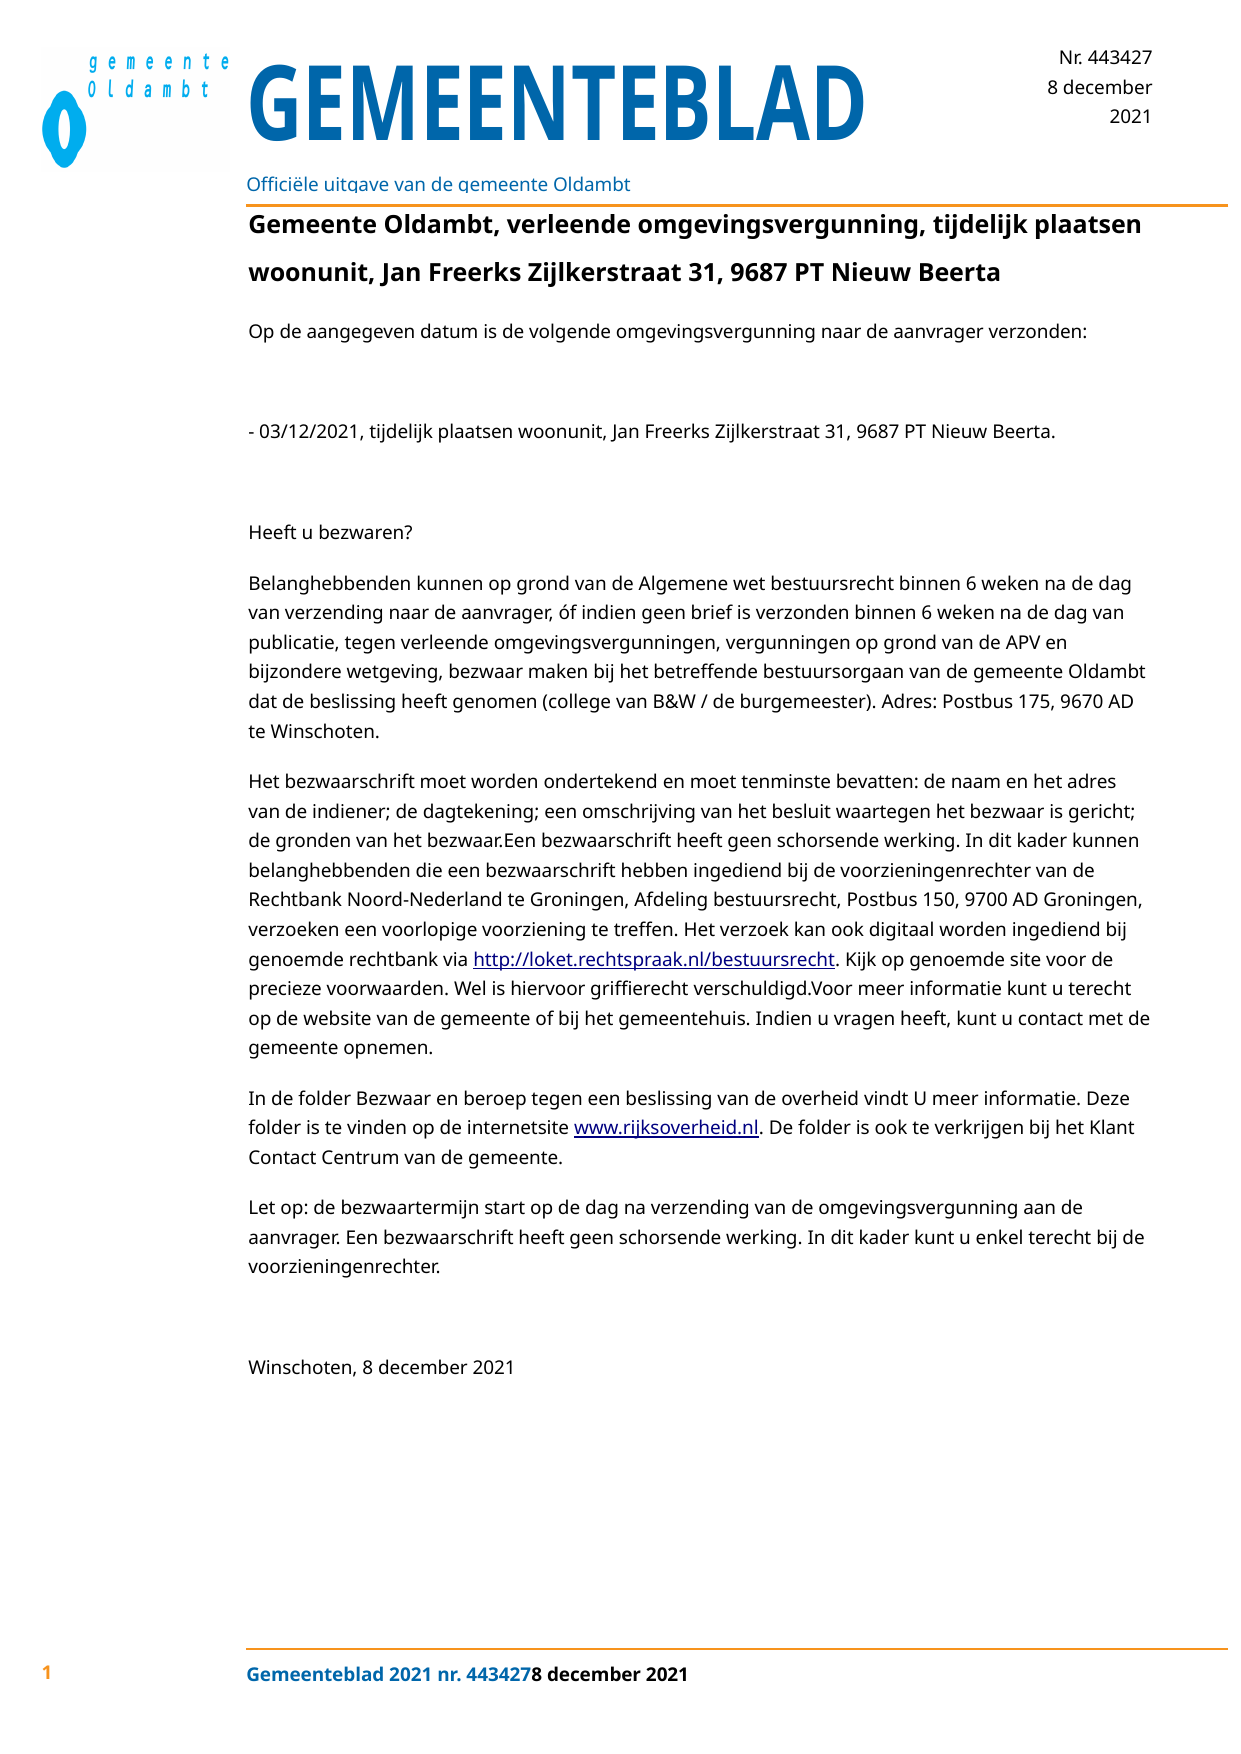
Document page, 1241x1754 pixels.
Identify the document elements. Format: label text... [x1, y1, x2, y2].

text Let op: de bezwaartermijn start op de dag na verzending van de omgevingsvergunning aan de aanvrager. Een bezwaarschrift heeft geen schorsende werking. In dit kader kunt u enkel terecht bij de voorzieningenrechter. [248, 1194, 1152, 1279]
text Op de aangegeven datum is de volgende omgevingsvergunning naar de aanvrager verzonden: [248, 318, 1152, 344]
text Winschoten, 8 december 2021 [248, 1354, 1152, 1380]
text Belanghebbenden kunnen op grond van de Algemene wet bestuursrecht binnen 6 weken na de dag van verzending naar de aanvrager, óf indien geen brief is verzonden binnen 6 weken na de dag van publicatie, tegen verleende omgevingsvergunningen, vergunningen op grond van de APV en bijzondere wetgeving, bezwaar maken bij het betreffende bestuursorgaan van de gemeente Oldambt dat de beslissing heeft genomen (college van B&W / de burgemeester). Adres: Postbus 175, 9670 AD te Winschoten. [248, 570, 1152, 744]
text Heeft u bezwaren? [248, 519, 1152, 545]
text Gemeente Oldambt, verleende omgevingsvergunning, tijdelijk plaatsen woonunit, Jan Freerks Zijlkerstraat 31, 9687 PT Nieuw Beerta [248, 207, 1152, 288]
text In de folder Bezwaar en beroep tegen een beslissing van de overheid vindt U meer informatie. Deze folder is te vinden op de internetsite www.rijksoverheid.nl. De folder is ook te verkrijgen bij het Klant Contact Centrum van de gemeente. [248, 1085, 1152, 1170]
picture [41, 47, 231, 172]
text - 03/12/2021, tijdelijk plaatsen woonunit, Jan Freerks Zijlkerstraat 31, 9687 PT Nieuw Beerta. [248, 419, 1152, 444]
text Het bezwaarschrift moet worden ondertekend en moet tenminste bevatten: de naam en het adres van de indiener; de dagtekening; een omschrijving van het besluit waartegen het bezwaar is gericht; de gronden van het bezwaar.Een bezwaarschrift heeft geen schorsende werking. In dit kader kunnen belanghebbenden die een bezwaarschrift hebben ingediend bij de voorzieningenrechter van de Rechtbank Noord-Nederland te Groningen, Afdeling bestuursrecht, Postbus 150, 9700 AD Groningen, verzoeken een voorlopige voorziening te treffen. Het verzoek kan ook digitaal worden ingediend bij genoemde rechtbank via http://loket.rechtspraak.nl/bestuursrecht. Kijk op genoemde site voor de precieze voorwaarden. Wel is hiervoor griffierecht verschuldigd.Voor meer informatie kunt u terecht op de website van de gemeente of bij het gemeentehuis. Indien u vragen heeft, kunt u contact met de gemeente opnemen. [248, 768, 1152, 1060]
